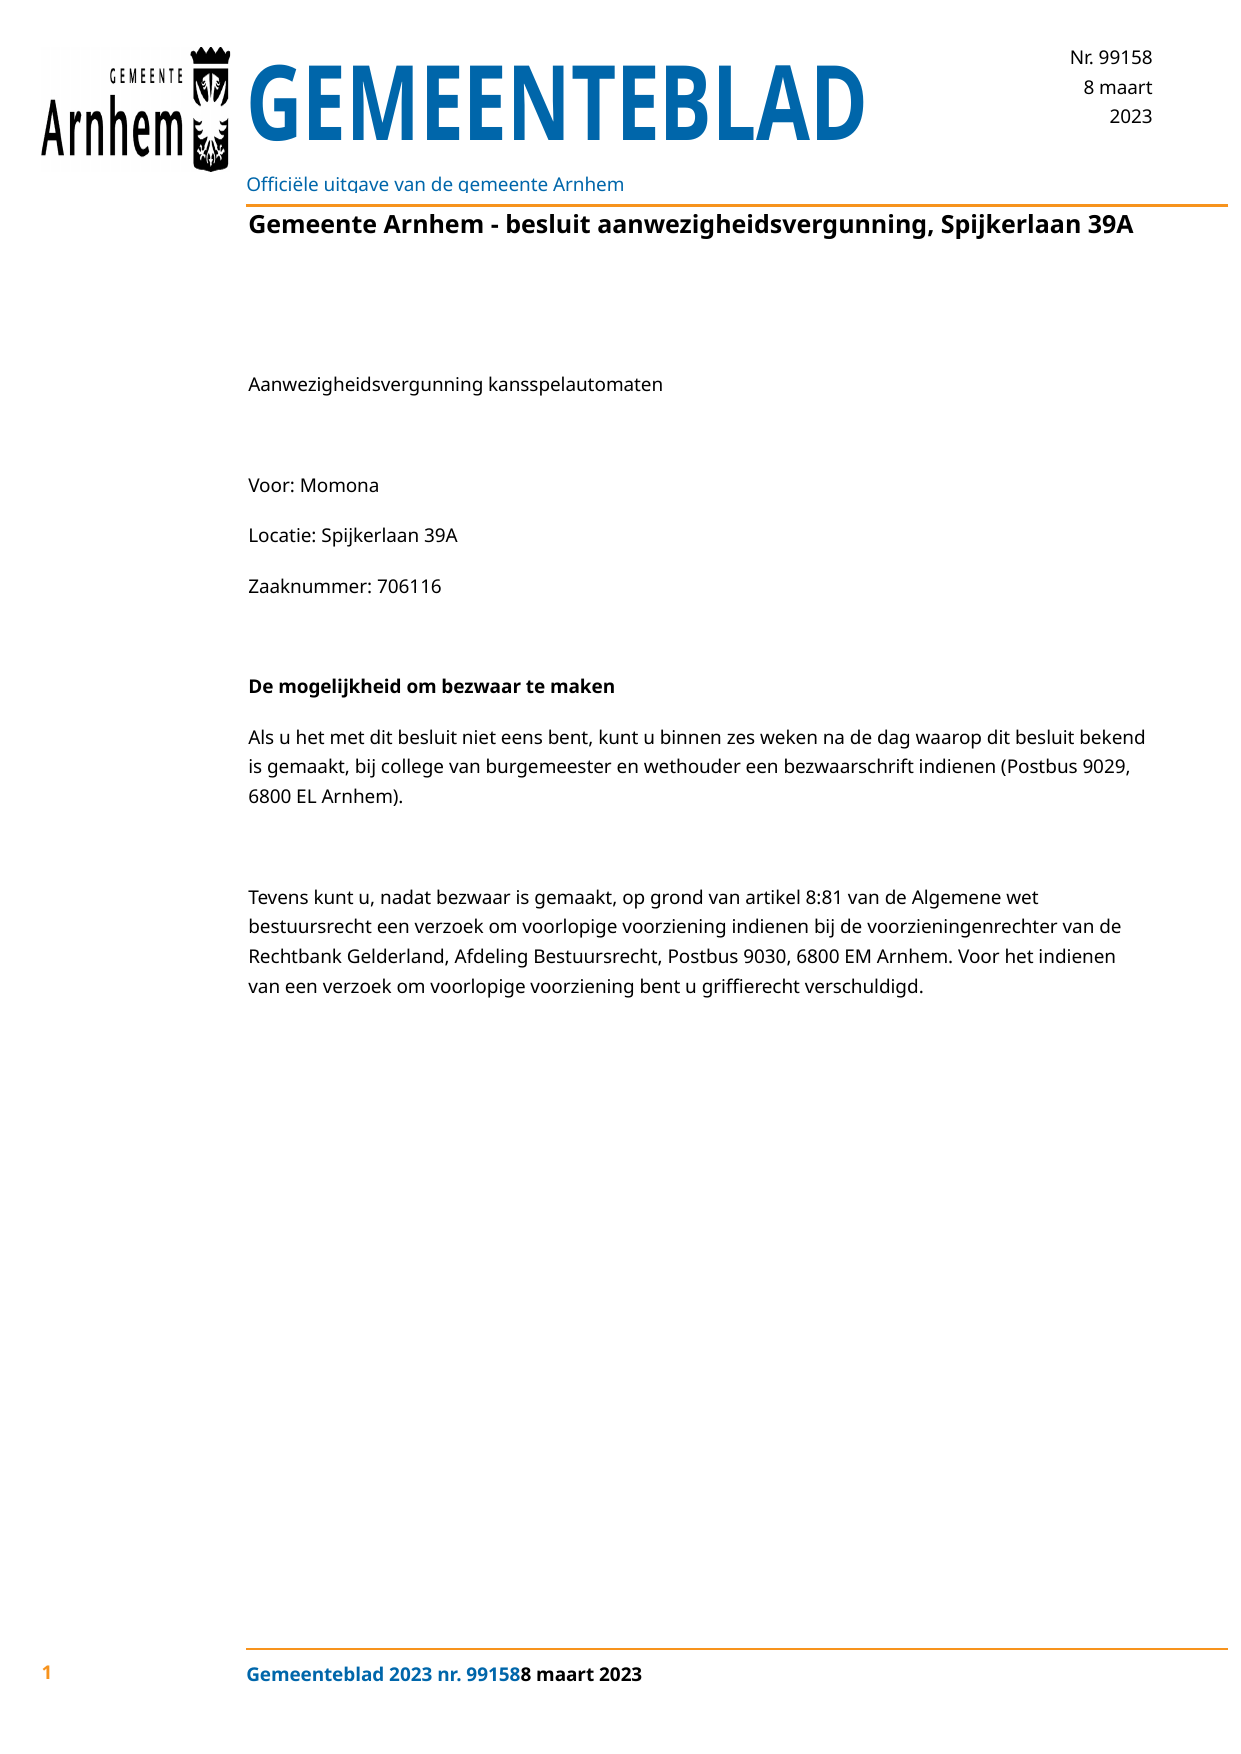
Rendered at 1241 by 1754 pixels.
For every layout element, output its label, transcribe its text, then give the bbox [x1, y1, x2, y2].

text Gemeente Arnhem - besluit aanwezigheidsvergunning, Spijkerlaan 39A [248, 207, 1152, 241]
picture [41, 47, 231, 172]
text De mogelijkheid om bezwaar te maken [248, 674, 1152, 699]
text Als u het met dit besluit niet eens bent, kunt u binnen zes weken na de dag waarop dit besluit bekend is gemaakt, bij college van burgemeester en wethouder een bezwaarschrift indienen (Postbus 9029, 6800 EL Arnhem). [248, 724, 1152, 809]
text Aanwezigheidsvergunning kansspelautomaten [248, 371, 1152, 397]
text Voor: Momona [248, 472, 1152, 498]
text Locatie: Spijkerlaan 39A [248, 522, 1152, 548]
text Zaaknummer: 706116 [248, 573, 1152, 598]
text Tevens kunt u, nadat bezwaar is gemaakt, op grond van artikel 8:81 van de Algemene wet bestuursrecht een verzoek om voorlopige voorziening indienen bij de voorzieningenrechter van de Rechtbank Gelderland, Afdeling Bestuursrecht, Postbus 9030, 6800 EM Arnhem. Voor het indienen van een verzoek om voorlopige voorziening bent u griffierecht verschuldigd. [248, 884, 1152, 998]
